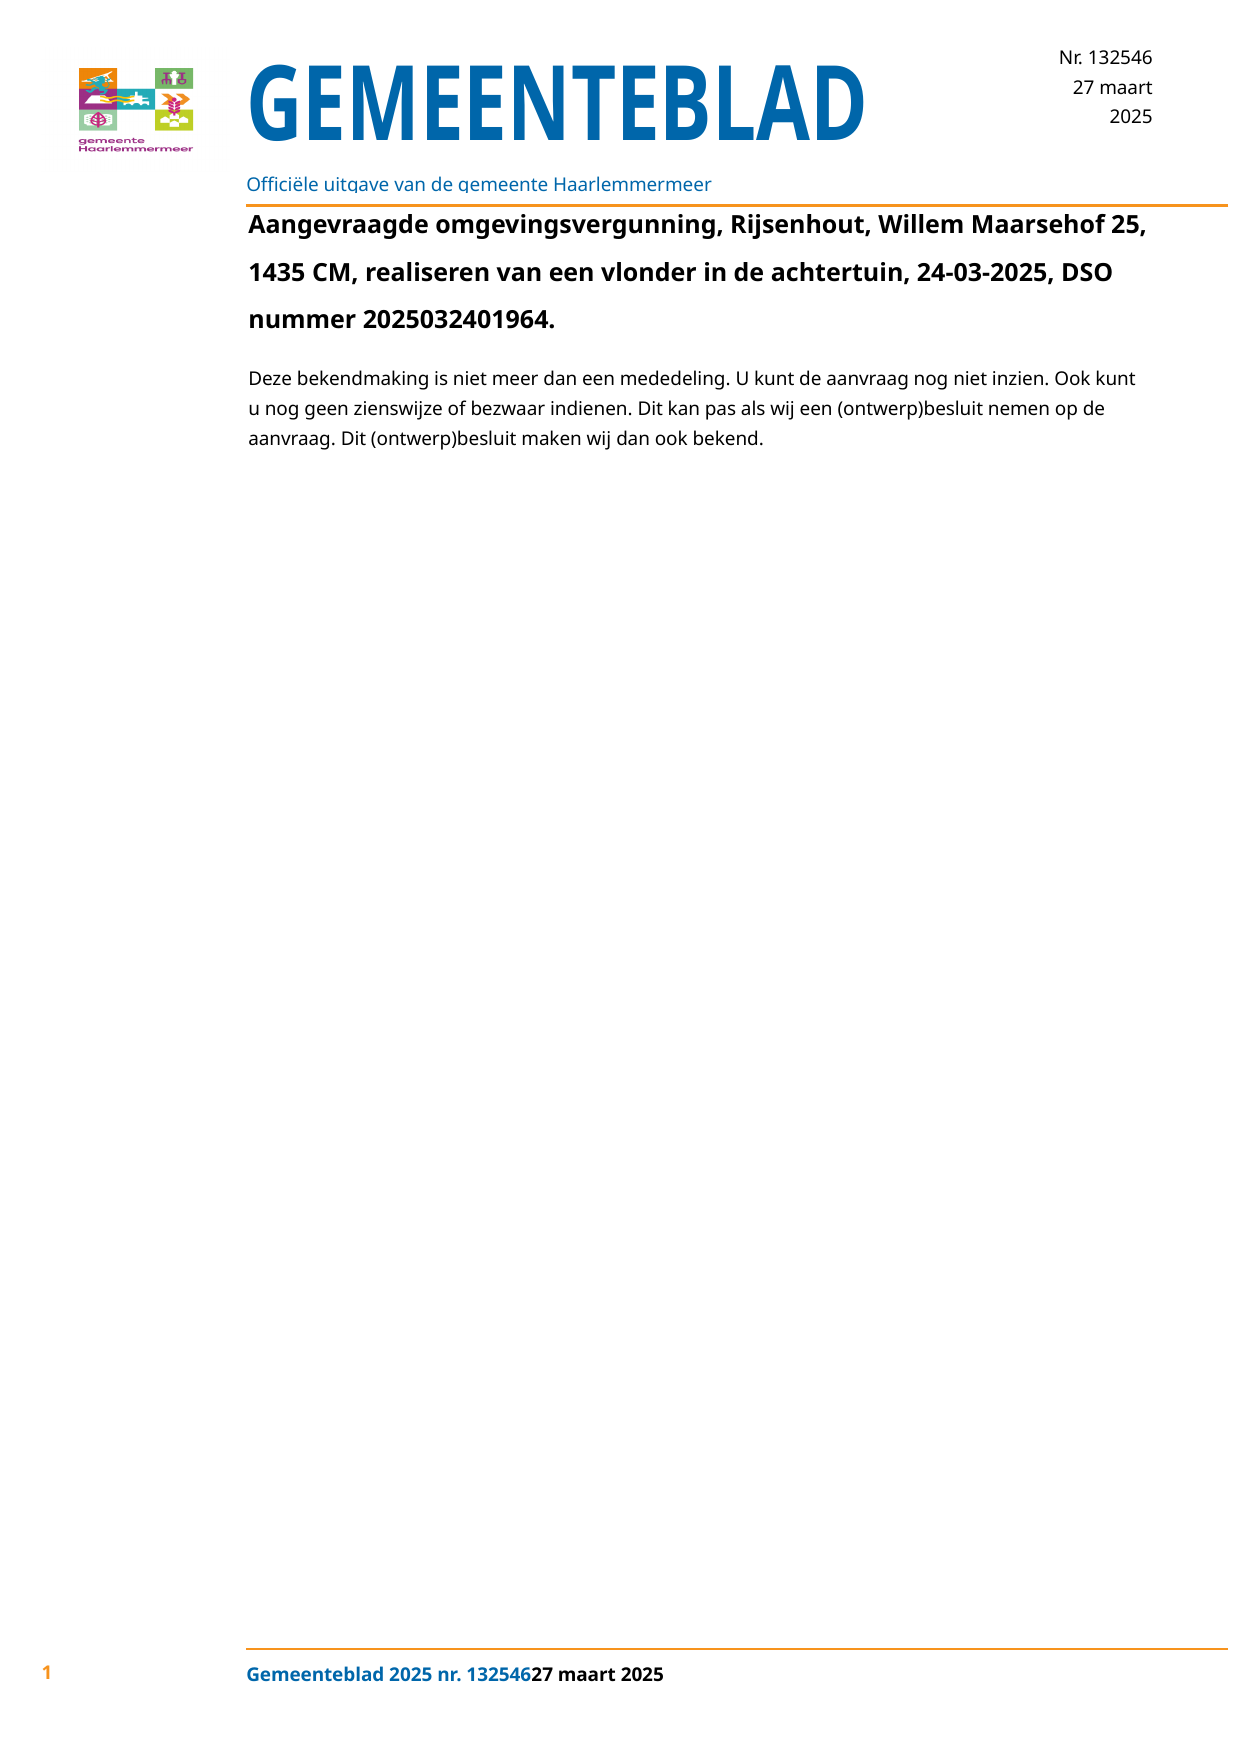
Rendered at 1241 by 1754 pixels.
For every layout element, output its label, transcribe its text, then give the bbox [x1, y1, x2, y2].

picture [41, 47, 231, 172]
text Aangevraagde omgevingsvergunning, Rijsenhout, Willem Maarsehof 25, 1435 CM, realiseren van een vlonder in de achtertuin, 24-03-2025, DSO nummer 2025032401964. [248, 207, 1152, 336]
text Deze bekendmaking is niet meer dan een mededeling. U kunt de aanvraag nog niet inzien. Ook kunt u nog geen zienswijze of bezwaar indienen. Dit kan pas als wij een (ontwerp)besluit nemen op de aanvraag. Dit (ontwerp)besluit maken wij dan ook bekend. [248, 366, 1152, 450]
